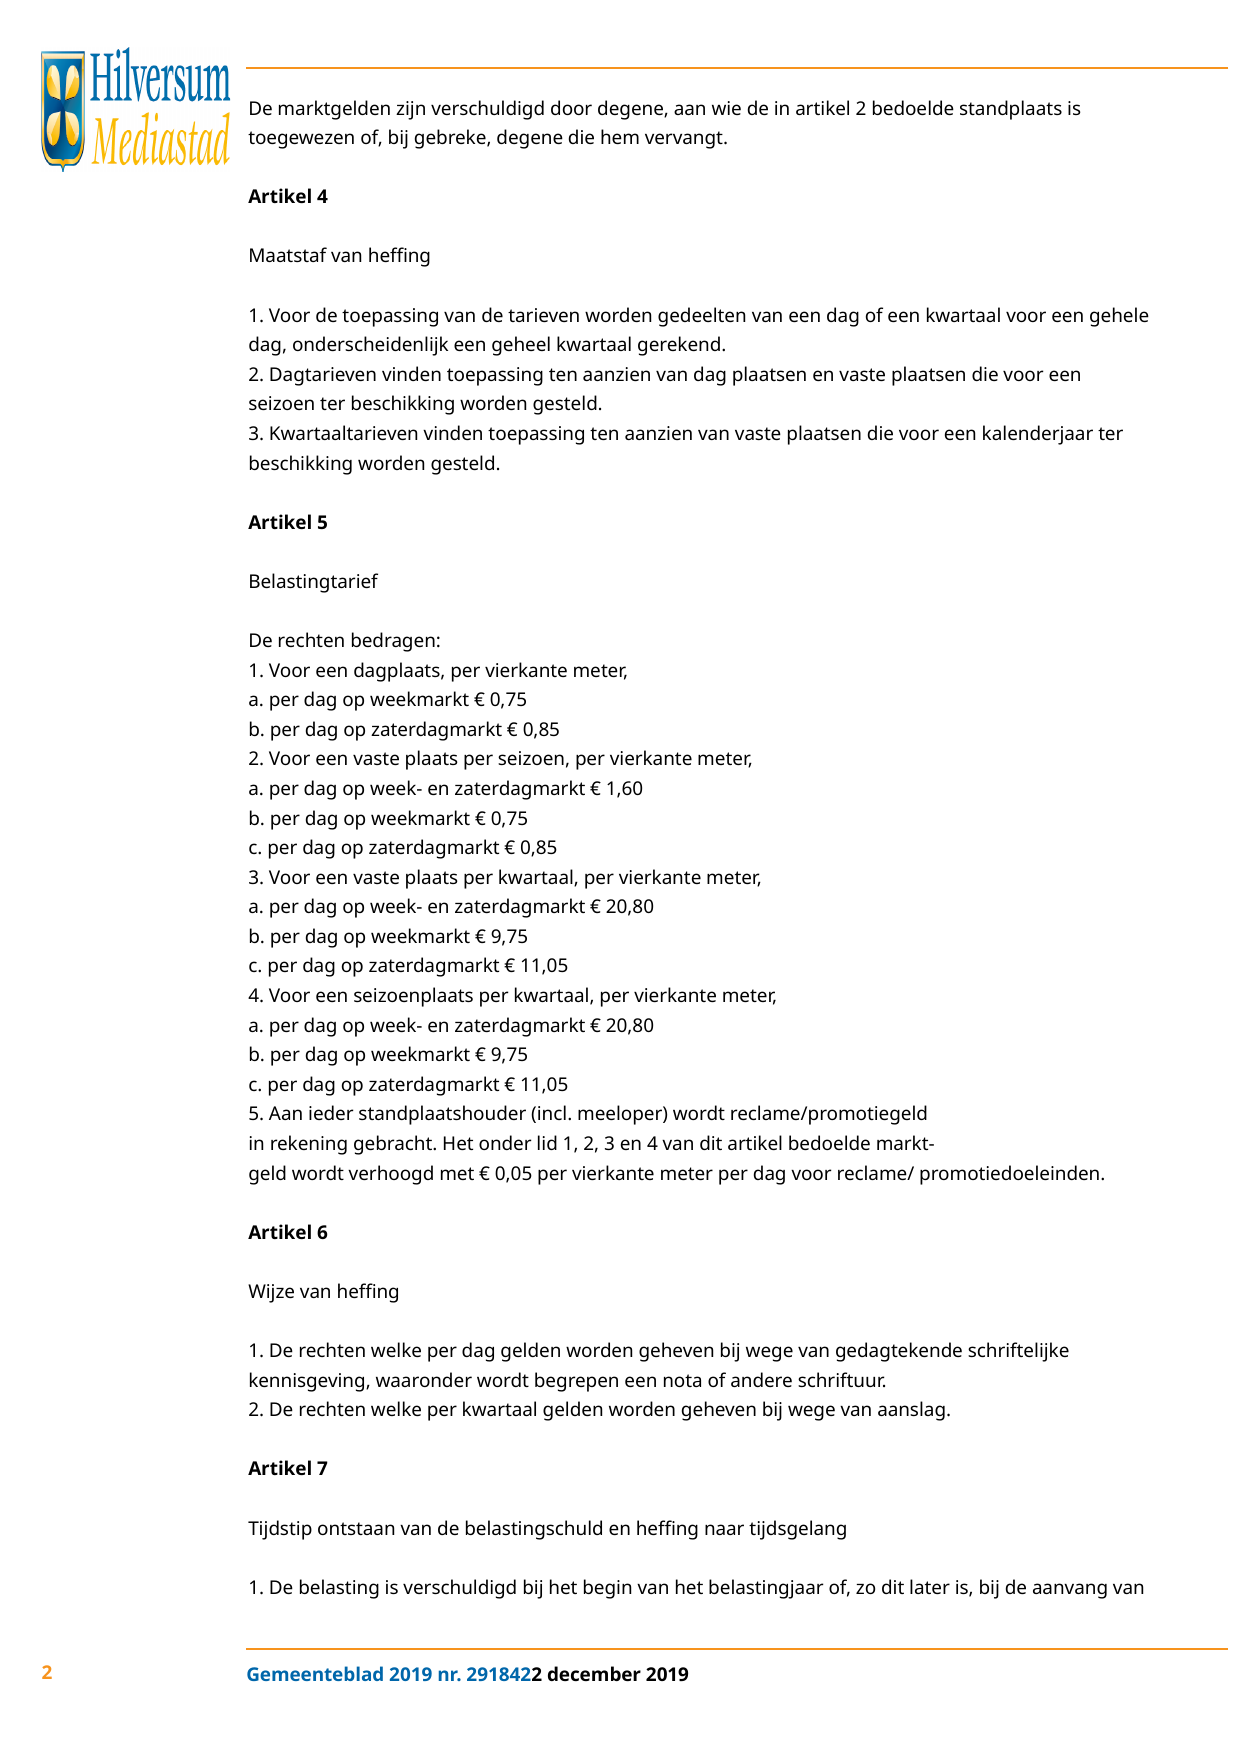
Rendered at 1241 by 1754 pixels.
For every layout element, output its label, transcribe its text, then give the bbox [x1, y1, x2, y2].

text Belastingtarief [248, 568, 1152, 594]
text 1. De belasting is verschuldigd bij het begin van het belastingjaar of, zo dit later is, bij de aanvang van [248, 1574, 1152, 1600]
text b. per dag op weekmarkt € 9,75 [248, 1041, 1152, 1067]
text 3. Voor een vaste plaats per kwartaal, per vierkante meter, [248, 864, 1152, 890]
text b. per dag op weekmarkt € 9,75 [248, 923, 1152, 949]
text a. per dag op week- en zaterdagmarkt € 1,60 [248, 775, 1152, 801]
text 2. Dagtarieven vinden toepassing ten aanzien van dag plaatsen en vaste plaatsen die voor een seizoen ter beschikking worden gesteld. [248, 361, 1152, 416]
text 1. De rechten welke per dag gelden worden geheven bij wege van gedagtekende schriftelijke kennisgeving, waaronder wordt begrepen een nota of andere schriftuur. [248, 1337, 1152, 1393]
text b. per dag op zaterdagmarkt € 0,85 [248, 716, 1152, 742]
text 2. De rechten welke per kwartaal gelden worden geheven bij wege van aanslag. [248, 1396, 1152, 1422]
text Artikel 7 [248, 1456, 1152, 1481]
text Maatstaf van heffing [248, 243, 1152, 268]
picture [41, 47, 231, 172]
text Artikel 5 [248, 509, 1152, 535]
text De marktgelden zijn verschuldigd door degene, aan wie de in artikel 2 bedoelde standplaats is toegewezen of, bij gebreke, degene die hem vervangt. [248, 95, 1152, 150]
text Tijdstip ontstaan van de belastingschuld en heffing naar tijdsgelang [248, 1515, 1152, 1541]
text a. per dag op week- en zaterdagmarkt € 20,80 [248, 1012, 1152, 1038]
text Artikel 6 [248, 1219, 1152, 1245]
text 3. Kwartaaltarieven vinden toepassing ten aanzien van vaste plaatsen die voor een kalenderjaar ter beschikking worden gesteld. [248, 420, 1152, 476]
text c. per dag op zaterdagmarkt € 0,85 [248, 834, 1152, 860]
text c. per dag op zaterdagmarkt € 11,05 [248, 1071, 1152, 1097]
text 2. Voor een vaste plaats per seizoen, per vierkante meter, [248, 746, 1152, 771]
text in rekening gebracht. Het onder lid 1, 2, 3 en 4 van dit artikel bedoelde markt- [248, 1130, 1152, 1156]
text a. per dag op week- en zaterdagmarkt € 20,80 [248, 893, 1152, 919]
text De rechten bedragen: [248, 627, 1152, 653]
text 4. Voor een seizoenplaats per kwartaal, per vierkante meter, [248, 982, 1152, 1008]
text 5. Aan ieder standplaatshouder (incl. meeloper) wordt reclame/promotiegeld [248, 1101, 1152, 1126]
text geld wordt verhoogd met € 0,05 per vierkante meter per dag voor reclame/ promotiedoeleinden. [248, 1160, 1152, 1186]
text b. per dag op weekmarkt € 0,75 [248, 805, 1152, 831]
text 1. Voor een dagplaats, per vierkante meter, [248, 657, 1152, 683]
text 1. Voor de toepassing van de tarieven worden gedeelten van een dag of een kwartaal voor een gehele dag, onderscheidenlijk een geheel kwartaal gerekend. [248, 302, 1152, 357]
text Artikel 4 [248, 183, 1152, 209]
text a. per dag op weekmarkt € 0,75 [248, 686, 1152, 712]
text c. per dag op zaterdagmarkt € 11,05 [248, 953, 1152, 978]
text Wijze van heffing [248, 1278, 1152, 1304]
